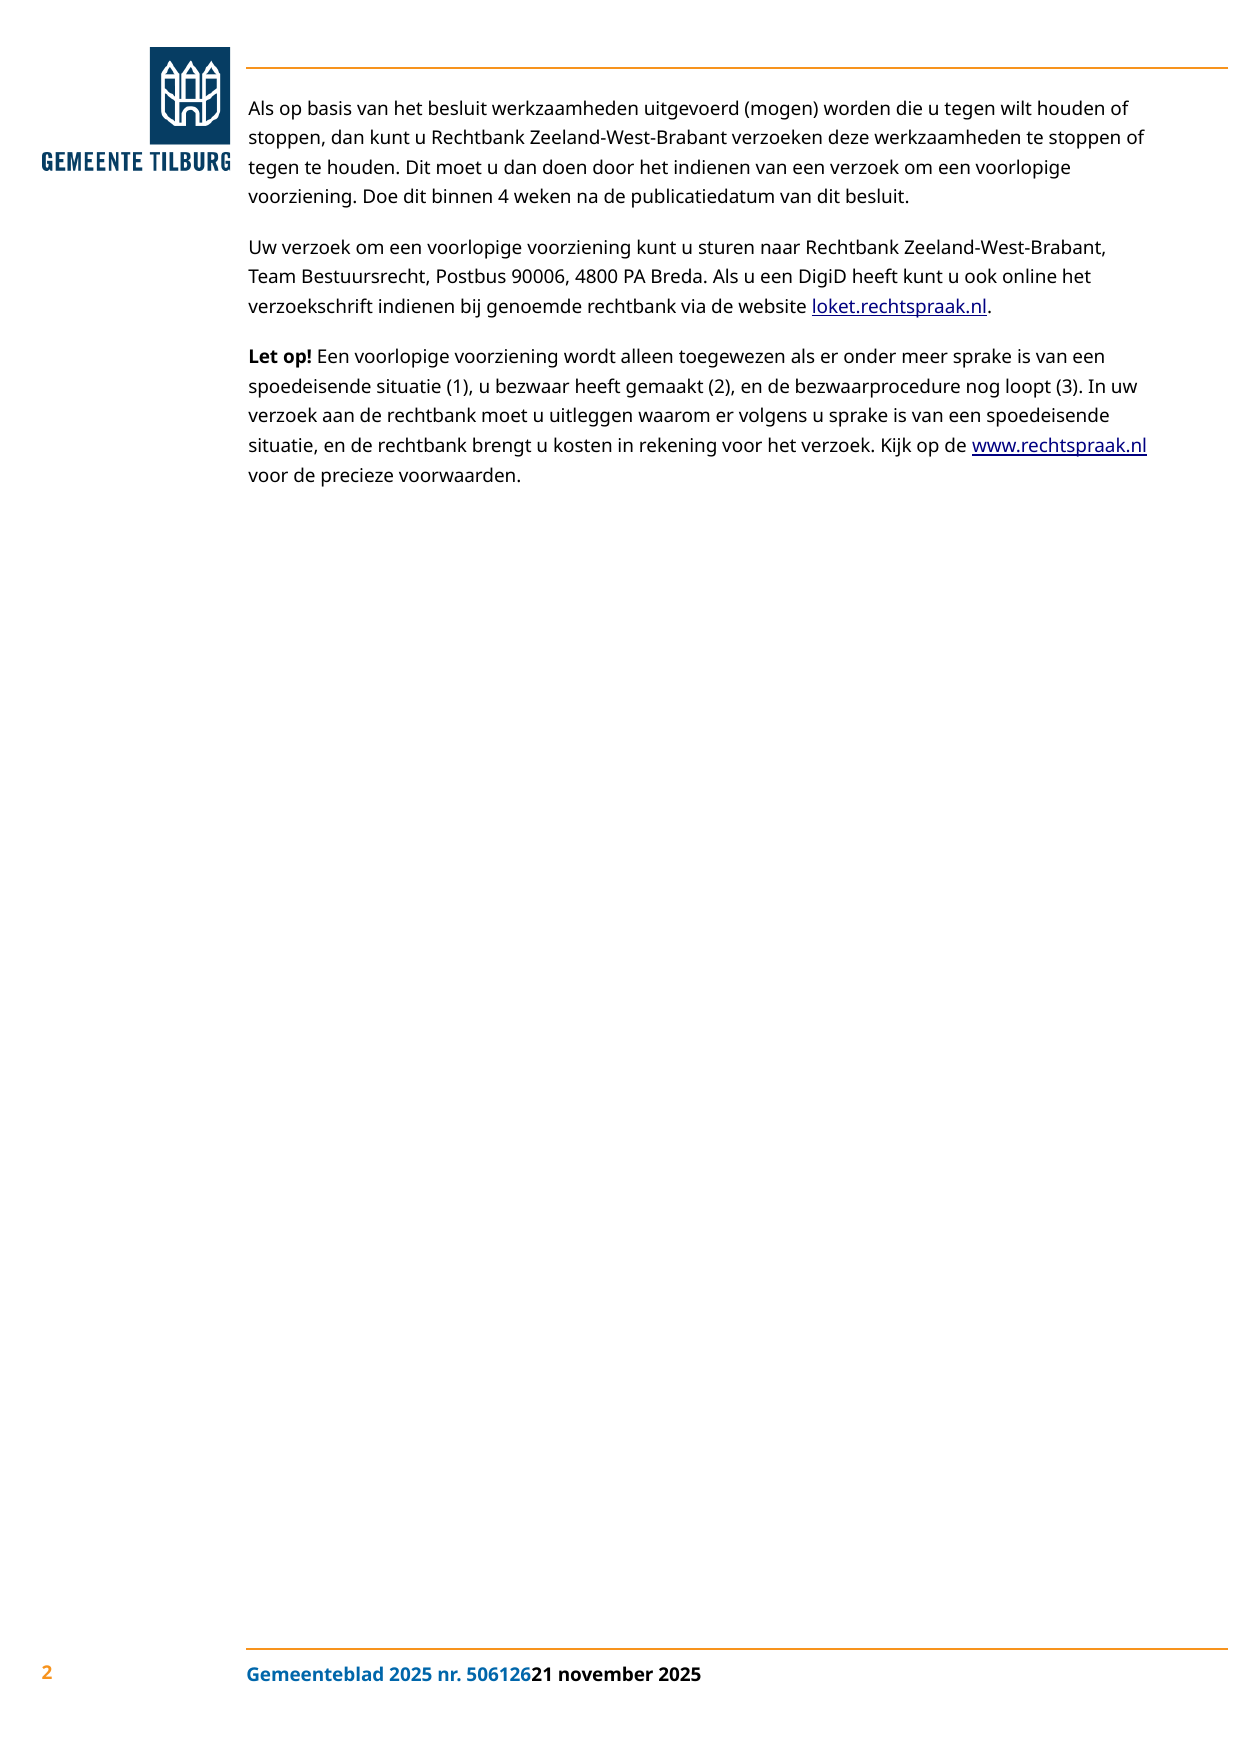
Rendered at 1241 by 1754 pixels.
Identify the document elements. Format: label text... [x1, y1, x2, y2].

text Als op basis van het besluit werkzaamheden uitgevoerd (mogen) worden die u tegen wilt houden of stoppen, dan kunt u Rechtbank Zeeland-West-Brabant verzoeken deze werkzaamheden te stoppen of tegen te houden. Dit moet u dan doen door het indienen van een verzoek om een voorlopige voorziening. Doe dit binnen 4 weken na de publicatiedatum van dit besluit. [248, 95, 1152, 209]
text Uw verzoek om een voorlopige voorziening kunt u sturen naar Rechtbank Zeeland-West-Brabant, Team Bestuursrecht, Postbus 90006, 4800 PA Breda. Als u een DigiD heeft kunt u ook online het verzoekschrift indienen bij genoemde rechtbank via de website loket.rechtspraak.nl. [248, 234, 1152, 319]
text Let op! Een voorlopige voorziening wordt alleen toegewezen als er onder meer sprake is van een spoedeisende situatie (1), u bezwaar heeft gemaakt (2), en de bezwaarprocedure nog loopt (3). In uw verzoek aan de rechtbank moet u uitleggen waarom er volgens u sprake is van een spoedeisende situatie, en de rechtbank brengt u kosten in rekening voor het verzoek. Kijk op de www.rechtspraak.nl voor de precieze voorwaarden. [248, 343, 1152, 488]
picture [41, 47, 231, 172]
